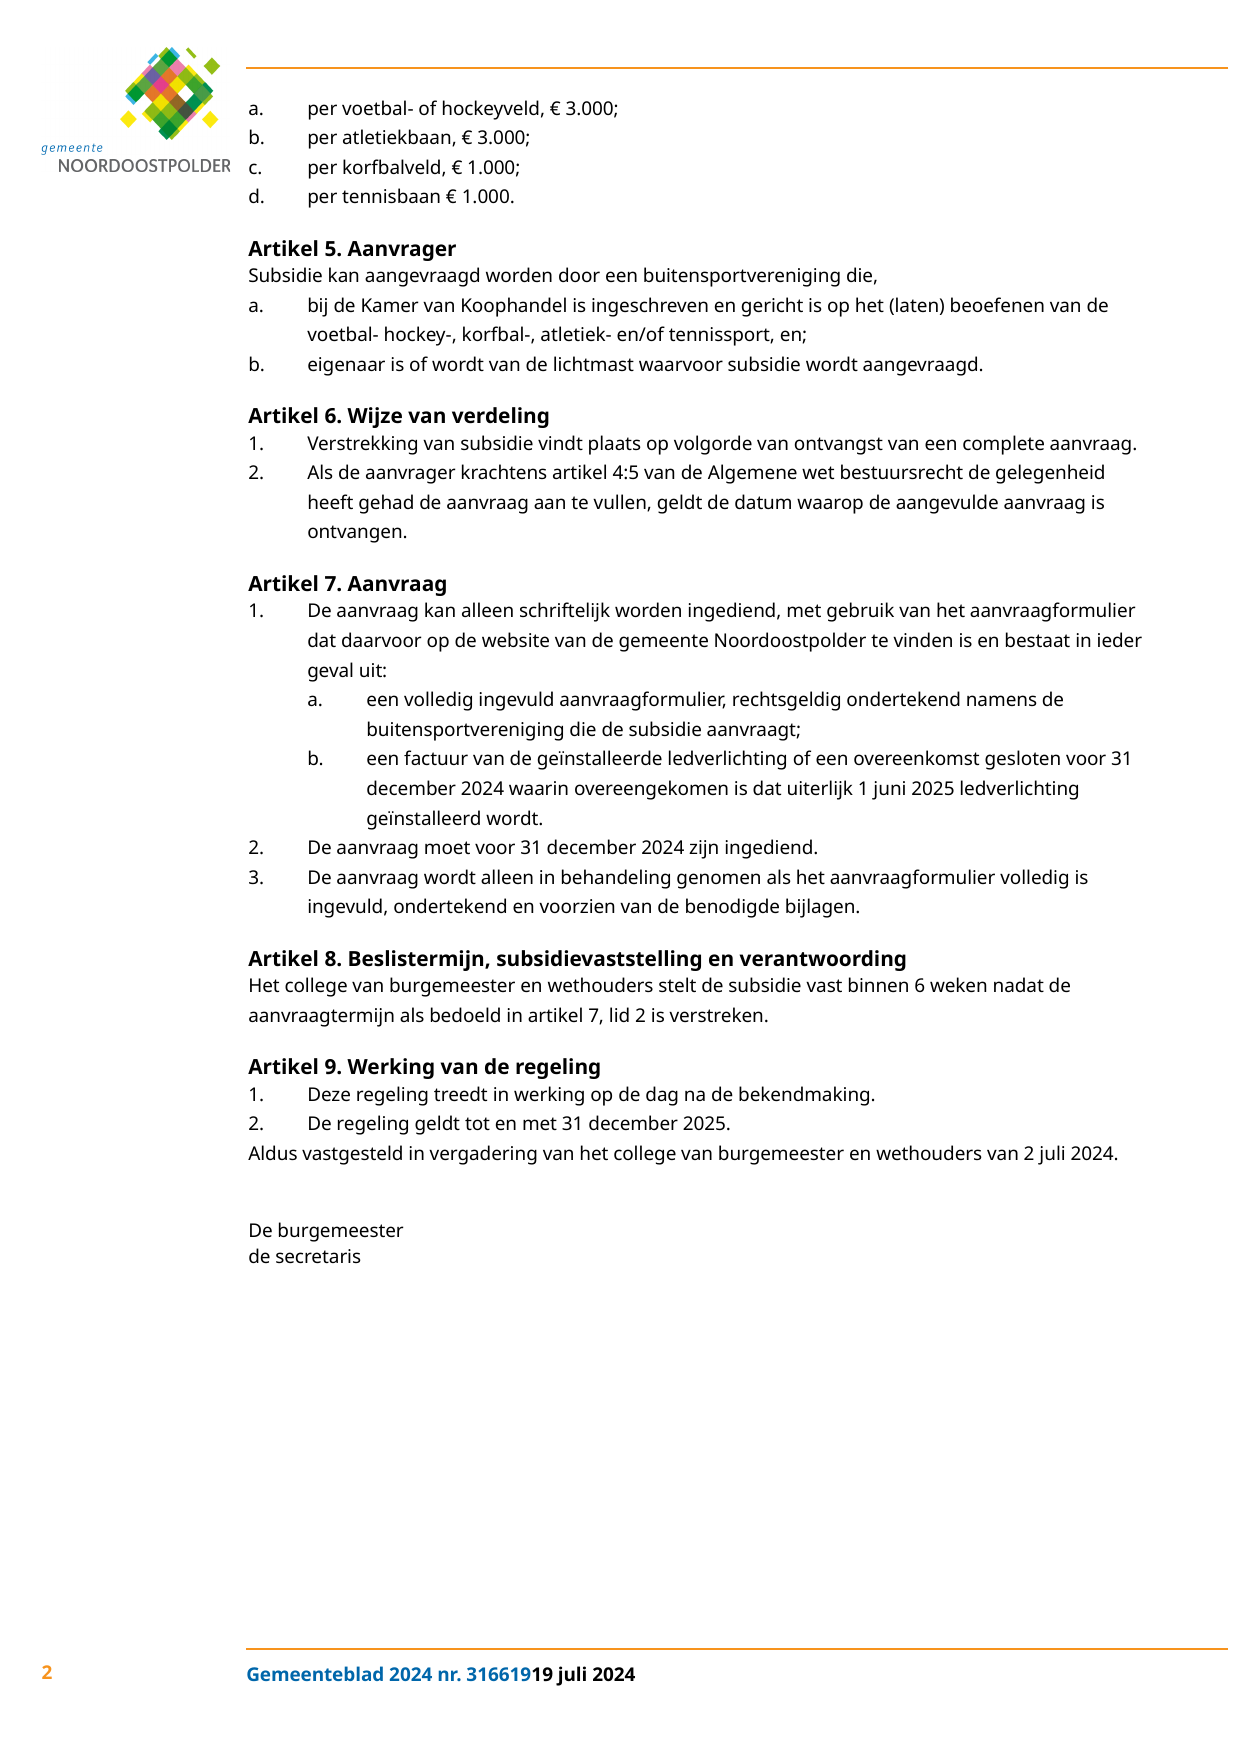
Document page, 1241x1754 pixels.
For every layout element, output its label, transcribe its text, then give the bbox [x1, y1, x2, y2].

text Het college van burgemeester en wethouders stelt de subsidie vast binnen 6 weken nadat de aanvraagtermijn als bedoeld in artikel 7, lid 2 is verstreken. [248, 972, 1152, 1028]
text Artikel 8. Beslistermijn, subsidievaststelling en verantwoording [248, 944, 1152, 972]
list bij de Kamer van Koophandel is ingeschreven en gericht is op het (laten) beoefenen van de voetbal- hockey-, korfbal-, atletiek- en/of tennissport, en; [248, 292, 1152, 347]
list per korfbalveld, € 1.000; [248, 154, 1152, 180]
list per tennisbaan € 1.000. [248, 183, 1152, 209]
text Artikel 9. Werking van de regeling [248, 1052, 1152, 1081]
text Artikel 7. Aanvraag [248, 569, 1152, 598]
list een volledig ingevuld aanvraagformulier, rechtsgeldig ondertekend namens de buitensportvereniging die de subsidie aanvraagt; [307, 686, 1152, 742]
list per atletiekbaan, € 3.000; [248, 124, 1152, 150]
list per voetbal- of hockeyveld, € 3.000; [248, 95, 1152, 121]
list De aanvraag wordt alleen in behandeling genomen als het aanvraagformulier volledig is ingevuld, ondertekend en voorzien van de benodigde bijlagen. [248, 864, 1152, 919]
text Artikel 6. Wijze van verdeling [248, 402, 1152, 430]
list een factuur van de geïnstalleerde ledverlichting of een overeenkomst gesloten voor 31 december 2024 waarin overeengekomen is dat uiterlijk 1 juni 2025 ledverlichting geïnstalleerd wordt. [307, 746, 1152, 830]
list De aanvraag moet voor 31 december 2024 zijn ingediend. [248, 834, 1152, 860]
list Deze regeling treedt in werking op de dag na de bekendmaking. [248, 1081, 1152, 1106]
list Verstrekking van subsidie vindt plaats op volgorde van ontvangst van een complete aanvraag. [248, 430, 1152, 456]
text Subsidie kan aangevraagd worden door een buitensportvereniging die, [248, 262, 1152, 288]
text de secretaris [248, 1243, 1152, 1268]
list Als de aanvrager krachtens artikel 4:5 van de Algemene wet bestuursrecht de gelegenheid heeft gehad de aanvraag aan te vullen, geldt de datum waarop de aangevulde aanvraag is ontvangen. [248, 459, 1152, 544]
list De regeling geldt tot en met 31 december 2025. [248, 1110, 1152, 1136]
text Artikel 5. Aanvrager [248, 234, 1152, 262]
list eigenaar is of wordt van de lichtmast waarvoor subsidie wordt aangevraagd. [248, 351, 1152, 377]
text De burgemeester [248, 1217, 1152, 1243]
text Aldus vastgesteld in vergadering van het college van burgemeester en wethouders van 2 juli 2024. [248, 1140, 1152, 1166]
picture [41, 47, 231, 172]
list De aanvraag kan alleen schriftelijk worden ingediend, met gebruik van het aanvraagformulier dat daarvoor op de website van de gemeente Noordoostpolder te vinden is en bestaat in ieder geval uit: [248, 598, 1152, 682]
